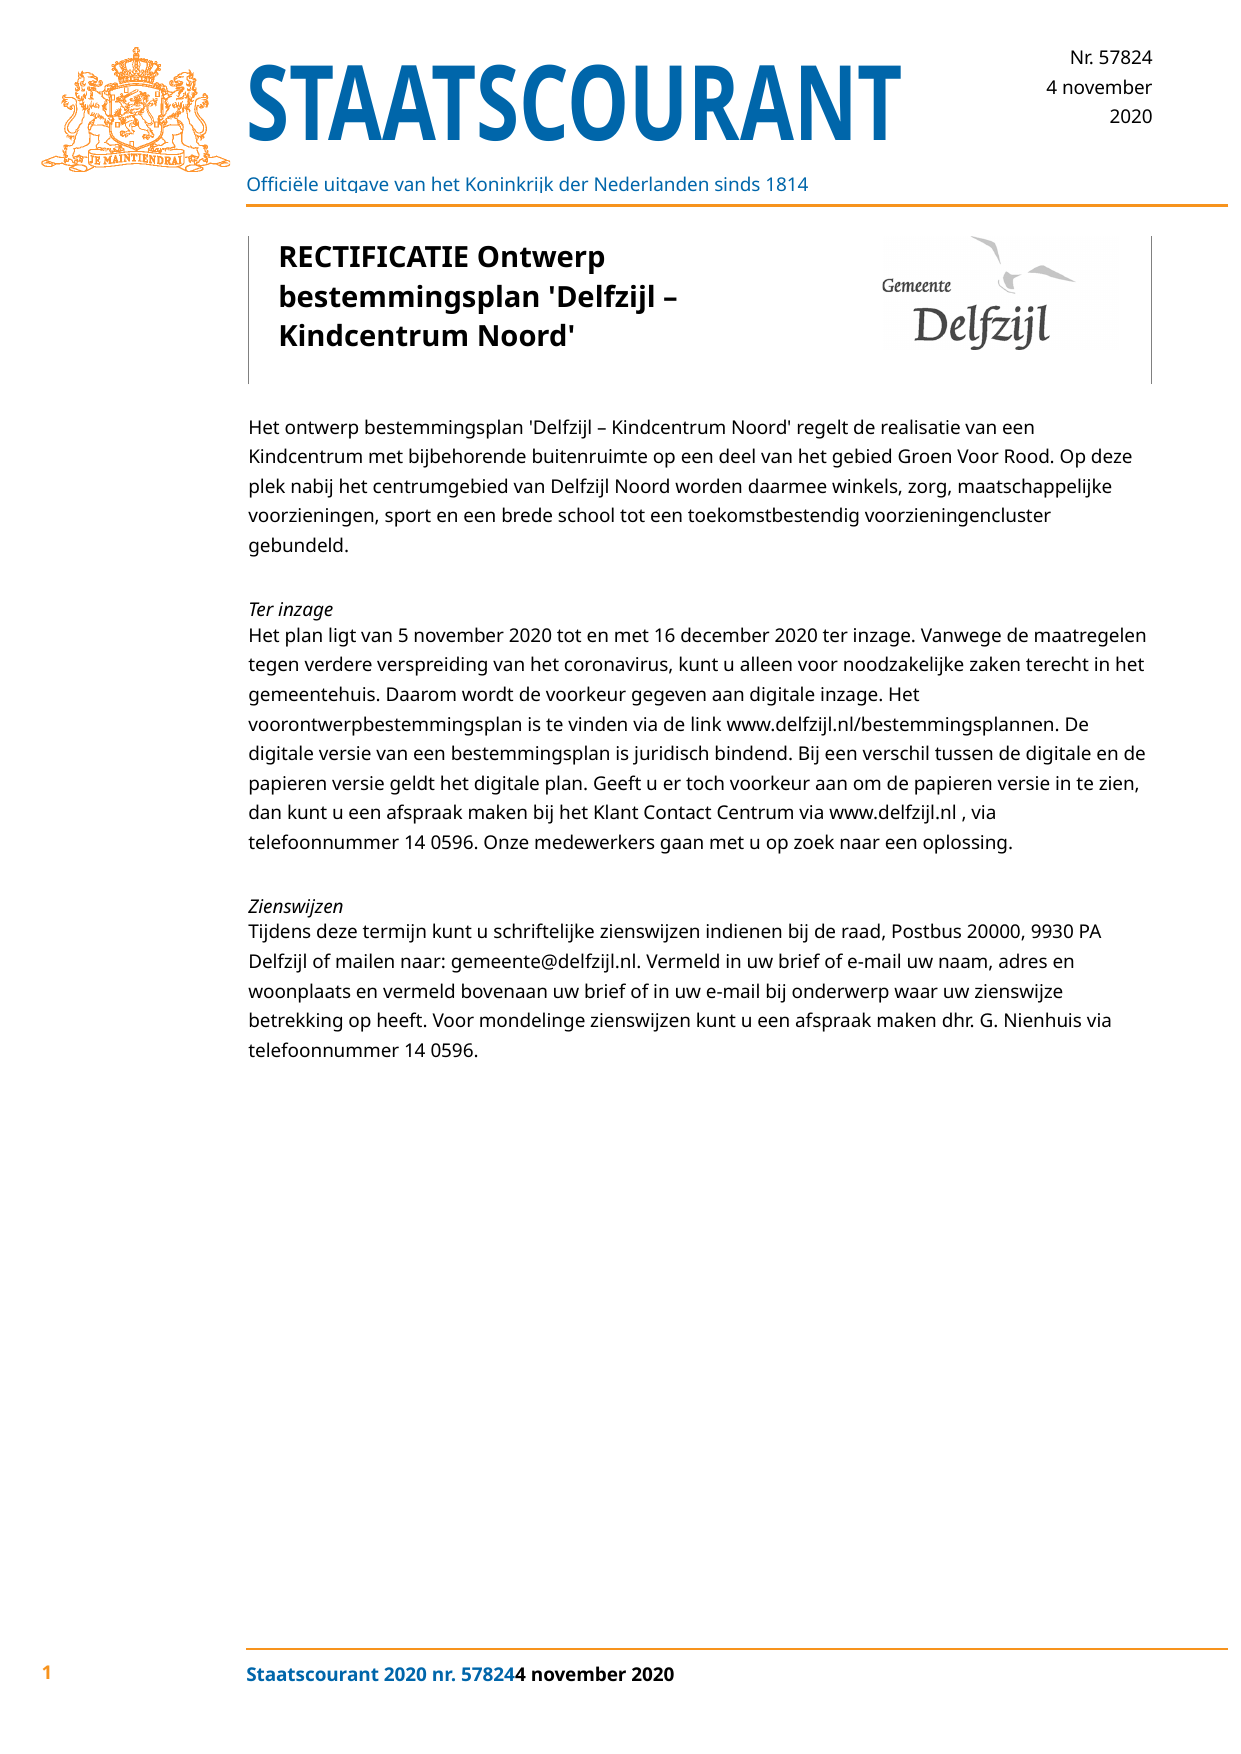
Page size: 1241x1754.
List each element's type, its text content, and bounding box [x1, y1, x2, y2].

text Het ontwerp bestemmingsplan 'Delfzijl – Kindcentrum Noord' regelt de realisatie van een Kindcentrum met bijbehorende buitenruimte op een deel van het gebied Groen Voor Rood. Op deze plek nabij het centrumgebied van Delfzijl Noord worden daarmee winkels, zorg, maatschappelijke voorzieningen, sport en een brede school tot een toekomstbestendig voorzieningencluster gebundeld. [248, 414, 1152, 558]
table_header [850, 236, 1151, 384]
text Tijdens deze termijn kunt u schriftelijke zienswijzen indienen bij de raad, Postbus 20000, 9930 PA Delfzijl of mailen naar: gemeente@delfzijl.nl. Vermeld in uw brief of e-mail uw naam, adres en woonplaats en vermeld bovenaan uw brief of in uw e-mail bij onderwerp waar uw zienswijze betrekking op heeft. Voor mondelinge zienswijzen kunt u een afspraak maken dhr. G. Nienhuis via telefoonnummer 14 0596. [248, 919, 1152, 1063]
table_header RECTIFICATIE Ontwerp bestemmingsplan 'Delfzijl – Kindcentrum Noord' [249, 236, 850, 384]
text Het plan ligt van 5 november 2020 tot en met 16 december 2020 ter inzage. Vanwege de maatregelen tegen verdere verspreiding van het coronavirus, kunt u alleen voor noodzakelijke zaken terecht in het gemeentehuis. Daarom wordt de voorkeur gegeven aan digitale inzage. Het voorontwerpbestemmingsplan is te vinden via de link www.delfzijl.nl/bestemmingsplannen. De digitale versie van een bestemmingsplan is juridisch bindend. Bij een verschil tussen de digitale en de papieren versie geldt het digitale plan. Geeft u er toch voorkeur aan om de papieren versie in te zien, dan kunt u een afspraak maken bij het Klant Contact Centrum via www.delfzijl.nl , via telefoonnummer 14 0596. Onze medewerkers gaan met u op zoek naar een oplossing. [248, 622, 1152, 855]
picture [41, 47, 231, 172]
picture [882, 236, 1119, 350]
text Ter inzage [248, 596, 1152, 622]
text Zienswijzen [248, 893, 1152, 919]
